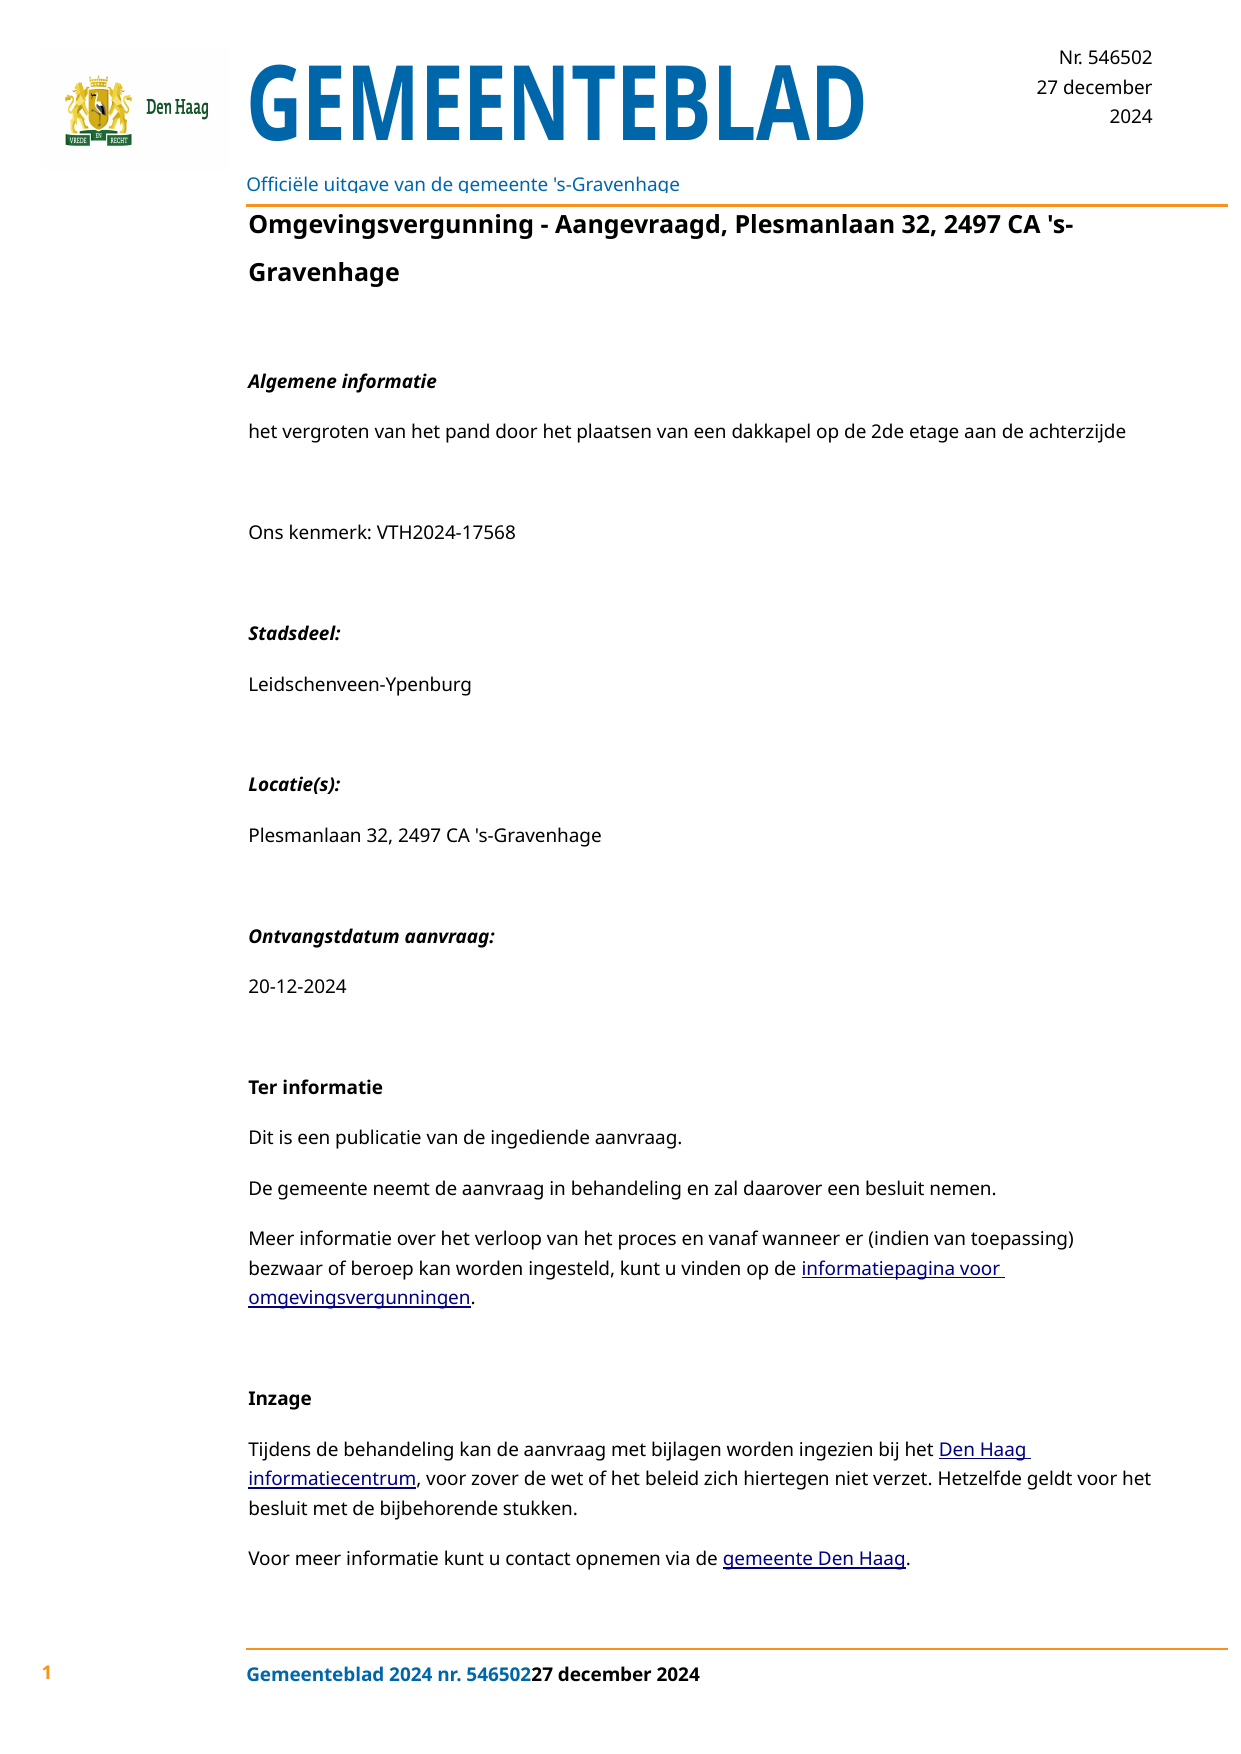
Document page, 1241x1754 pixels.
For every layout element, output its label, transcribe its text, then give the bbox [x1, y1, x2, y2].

text Tijdens de behandeling kan de aanvraag met bijlagen worden ingezien bij het Den Haag informatiecentrum, voor zover de wet of het beleid zich hiertegen niet verzet. Hetzelfde geldt voor het besluit met de bijbehorende stukken. [248, 1436, 1152, 1521]
text Ons kenmerk: VTH2024-17568 [248, 519, 1152, 545]
text Stadsdeel: [248, 620, 1152, 646]
text 20-12-2024 [248, 973, 1152, 999]
text Voor meer informatie kunt u contact opnemen via de gemeente Den Haag. [248, 1545, 1152, 1571]
text Algemene informatie [248, 368, 1152, 394]
picture [41, 47, 231, 172]
text het vergroten van het pand door het plaatsen van een dakkapel op de 2de etage aan de achterzijde [248, 419, 1152, 444]
text Ontvangstdatum aanvraag: [248, 923, 1152, 949]
text Plesmanlaan 32, 2497 CA 's-Gravenhage [248, 822, 1152, 848]
text Omgevingsvergunning - Aangevraagd, Plesmanlaan 32, 2497 CA 's-Gravenhage [248, 207, 1152, 288]
text Meer informatie over het verloop van het proces en vanaf wanneer er (indien van toepassing) bezwaar of beroep kan worden ingesteld, kunt u vinden op de informatiepagina voor omgevingsvergunningen. [248, 1225, 1152, 1310]
text Leidschenveen-Ypenburg [248, 671, 1152, 697]
text Ter informatie [248, 1074, 1152, 1100]
text De gemeente neemt de aanvraag in behandeling en zal daarover een besluit nemen. [248, 1175, 1152, 1201]
text Inzage [248, 1385, 1152, 1411]
text Locatie(s): [248, 772, 1152, 797]
text Dit is een publicatie van de ingediende aanvraag. [248, 1124, 1152, 1150]
